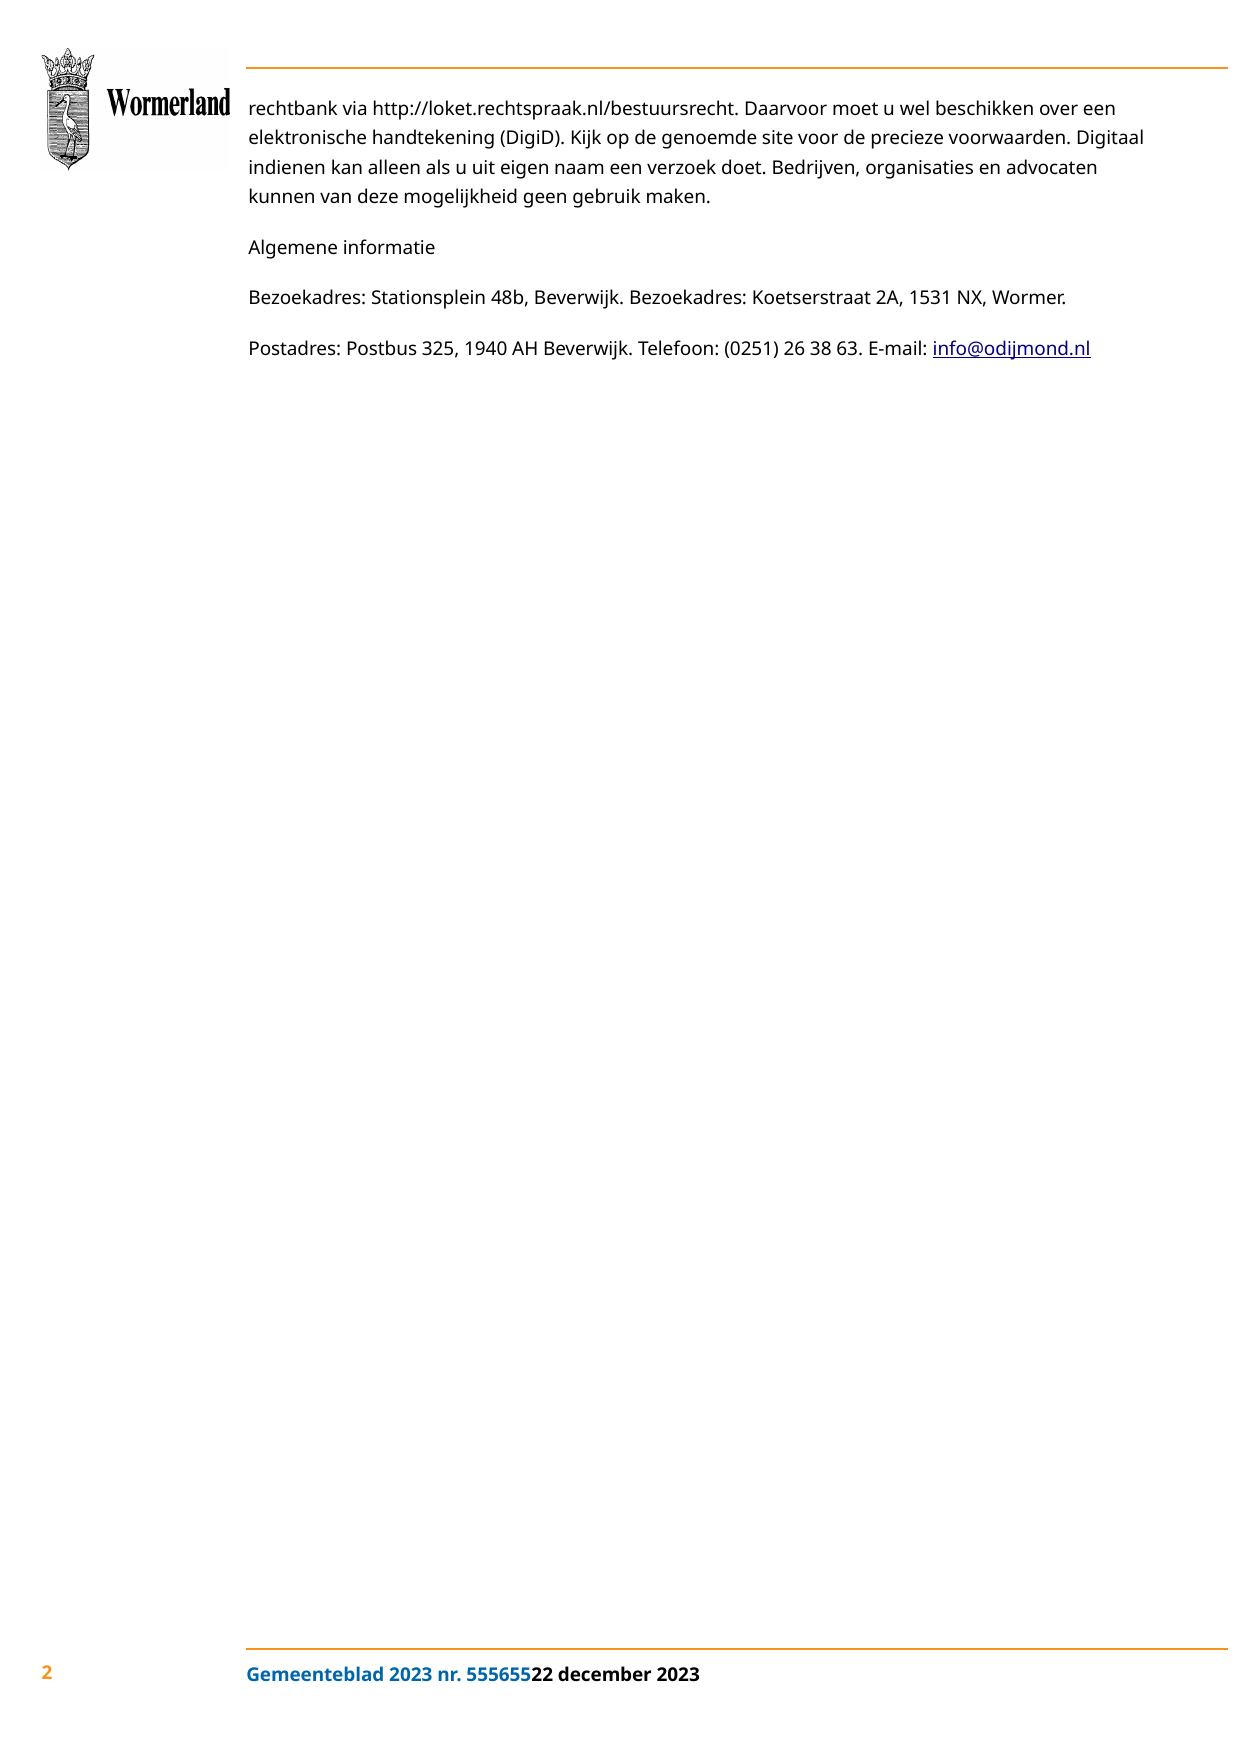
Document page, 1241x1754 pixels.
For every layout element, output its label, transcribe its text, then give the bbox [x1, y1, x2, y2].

picture [41, 47, 231, 172]
text Postadres: Postbus 325, 1940 AH Beverwijk. Telefoon: (0251) 26 38 63. E-mail: info@odijmond.nl [248, 335, 1152, 361]
text Bezoekadres: Stationsplein 48b, Beverwijk. Bezoekadres: Koetserstraat 2A, 1531 NX, Wormer. [248, 284, 1152, 310]
text Algemene informatie [248, 234, 1152, 260]
text rechtbank via http://loket.rechtspraak.nl/bestuursrecht. Daarvoor moet u wel beschikken over een elektronische handtekening (DigiD). Kijk op de genoemde site voor de precieze voorwaarden. Digitaal indienen kan alleen als u uit eigen naam een verzoek doet. Bedrijven, organisaties en advocaten kunnen van deze mogelijkheid geen gebruik maken. [248, 95, 1152, 209]
